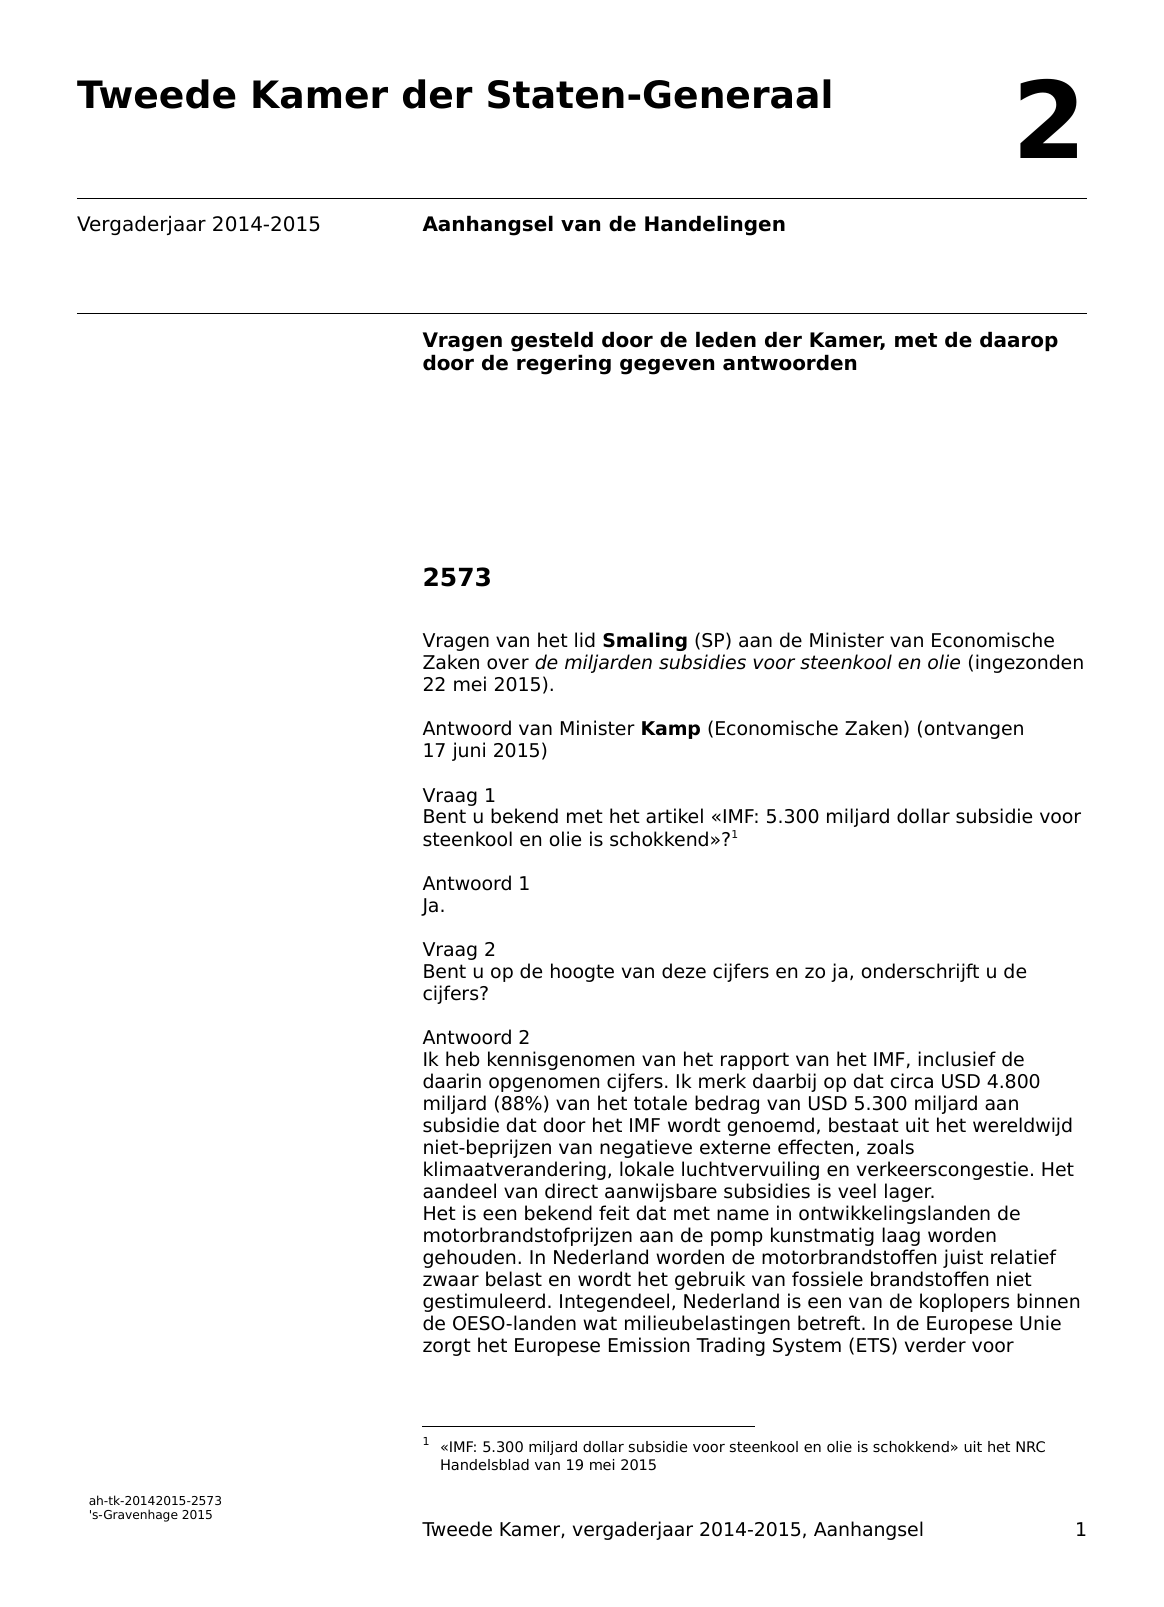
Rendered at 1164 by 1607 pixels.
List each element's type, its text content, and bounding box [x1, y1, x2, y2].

table_cell Aanhangsel van de Handelingen [422, 199, 1087, 313]
text ah-tk-20142015-2573 [88, 1494, 323, 1508]
text Vraag 2 [422, 939, 1087, 961]
table_header Tweede Kamer der Staten-Generaal [77, 59, 886, 198]
table_cell Vragen gesteld door de leden der Kamer, met de daarop door de regering gegeven antwoorden [422, 314, 1087, 375]
text Ik heb kennisgenomen van het rapport van het IMF, inclusief de daarin opgenomen cijfers. Ik merk daarbij op dat circa USD 4.800 miljard (88%) van het totale bedrag van USD 5.300 miljard aan subsidie dat door het IMF wordt genoemd, bestaat uit het wereldwijd niet-beprijzen van negatieve externe effecten, zoals klimaatverandering, lokale luchtvervuiling en verkeerscongestie. Het aandeel van direct aanwijsbare subsidies is veel lager. [422, 1049, 1087, 1203]
text Vragen van het lid Smaling (SP) aan de Minister van Economische Zaken over de miljarden subsidies voor steenkool en olie (ingezonden 22 mei 2015). [422, 630, 1087, 696]
text 2573 [422, 563, 1087, 592]
table_cell Vergaderjaar 2014-2015 [77, 199, 422, 313]
text Antwoord van Minister Kamp (Economische Zaken) (ontvangen 17 juni 2015) [422, 718, 1087, 762]
text «IMF: 5.300 miljard dollar subsidie voor steenkool en olie is schokkend» uit het NRC Handelsblad van 19 mei 2015 [422, 1435, 1087, 1474]
text Het is een bekend feit dat met name in ontwikkelingslanden de motorbrandstofprijzen aan de pomp kunstmatig laag worden gehouden. In Nederland worden de motorbrandstoffen juist relatief zwaar belast en wordt het gebruik van fossiele brandstoffen niet gestimuleerd. Integendeel, Nederland is een van de koplopers binnen de OESO-landen wat milieubelastingen betreft. In de Europese Unie zorgt het Europese Emission Trading System (ETS) verder voor [422, 1203, 1087, 1357]
text Bent u bekend met het artikel «IMF: 5.300 miljard dollar subsidie voor steenkool en olie is schokkend»? [422, 806, 1087, 850]
table_header 2 [886, 59, 1087, 198]
table_cell [77, 314, 422, 375]
text Antwoord 2 [422, 1027, 1087, 1049]
text 's-Gravenhage 2015 [88, 1508, 323, 1522]
text Bent u op de hoogte van deze cijfers en zo ja, onderschrijft u de cijfers? [422, 961, 1087, 1005]
text Antwoord 1 [422, 873, 1087, 894]
text Vraag 1 [422, 784, 1087, 806]
text Ja. [422, 894, 1087, 917]
